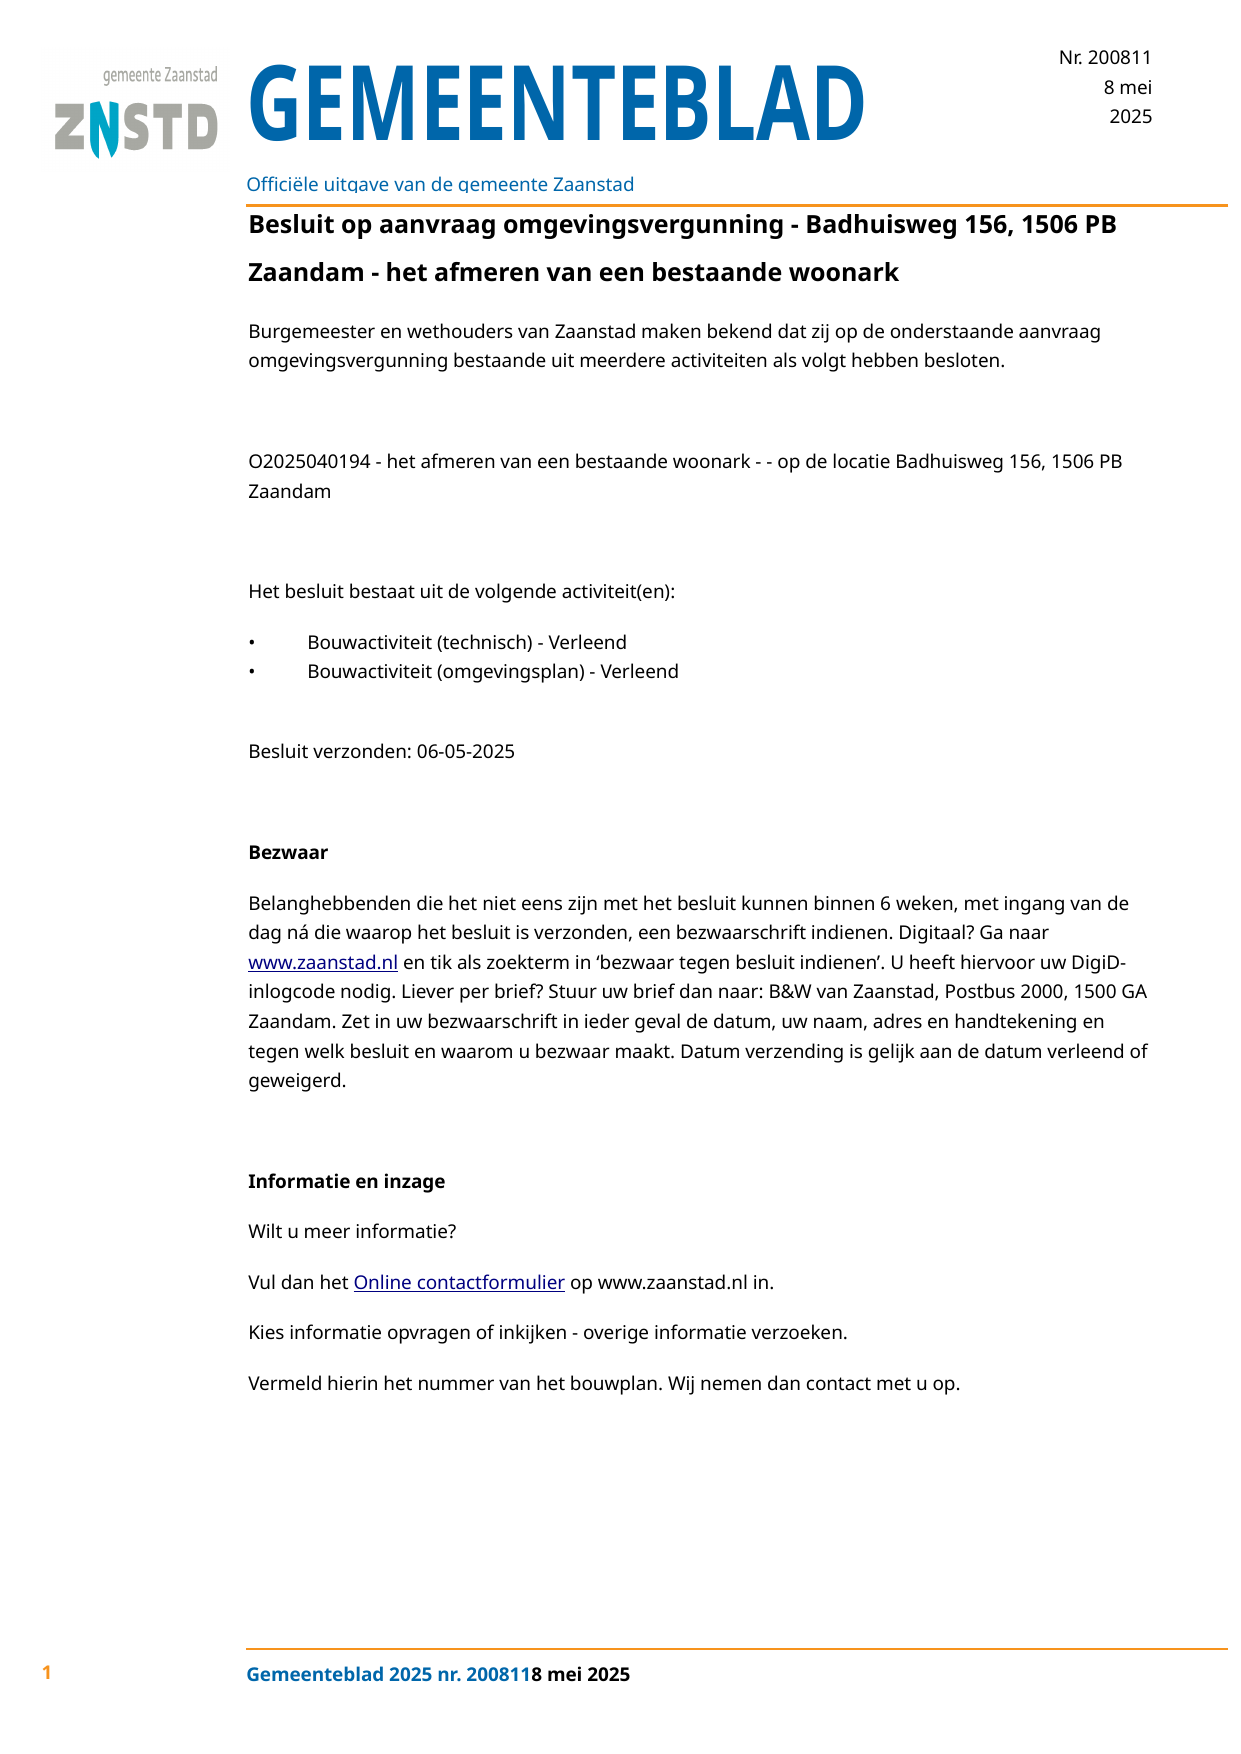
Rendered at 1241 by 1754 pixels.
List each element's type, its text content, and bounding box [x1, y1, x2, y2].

text Het besluit bestaat uit de volgende activiteit(en): [248, 579, 1152, 604]
text Besluit verzonden: 06-05-2025 [248, 739, 1152, 764]
picture [41, 47, 231, 172]
text Bezwaar [248, 839, 1152, 865]
list Bouwactiviteit (omgevingsplan) - Verleend [248, 659, 1152, 684]
text Informatie en inzage [248, 1168, 1152, 1194]
text O2025040194 - het afmeren van een bestaande woonark - - op de locatie Badhuisweg 156, 1506 PB Zaandam [248, 448, 1152, 504]
text Wilt u meer informatie? [248, 1219, 1152, 1244]
text Besluit op aanvraag omgevingsvergunning - Badhuisweg 156, 1506 PB Zaandam - het afmeren van een bestaande woonark [248, 207, 1152, 288]
text Vermeld hierin het nummer van het bouwplan. Wij nemen dan contact met u op. [248, 1370, 1152, 1396]
text Burgemeester en wethouders van Zaanstad maken bekend dat zij op de onderstaande aanvraag omgevingsvergunning bestaande uit meerdere activiteiten als volgt hebben besloten. [248, 318, 1152, 373]
text Vul dan het Online contactformulier op www.zaanstad.nl in. [248, 1269, 1152, 1295]
text Kies informatie opvragen of inkijken - overige informatie verzoeken. [248, 1319, 1152, 1345]
text Belanghebbenden die het niet eens zijn met het besluit kunnen binnen 6 weken, met ingang van de dag ná die waarop het besluit is verzonden, een bezwaarschrift indienen. Digitaal? Ga naar www.zaanstad.nl en tik als zoekterm in ‘bezwaar tegen besluit indienen’. U heeft hiervoor uw DigiD-inlogcode nodig. Liever per brief? Stuur uw brief dan naar: B&W van Zaanstad, Postbus 2000, 1500 GA Zaandam. Zet in uw bezwaarschrift in ieder geval de datum, uw naam, adres en handtekening en tegen welk besluit en waarom u bezwaar maakt. Datum verzending is gelijk aan de datum verleend of geweigerd. [248, 890, 1152, 1093]
list Bouwactiviteit (technisch) - Verleend [248, 629, 1152, 655]
